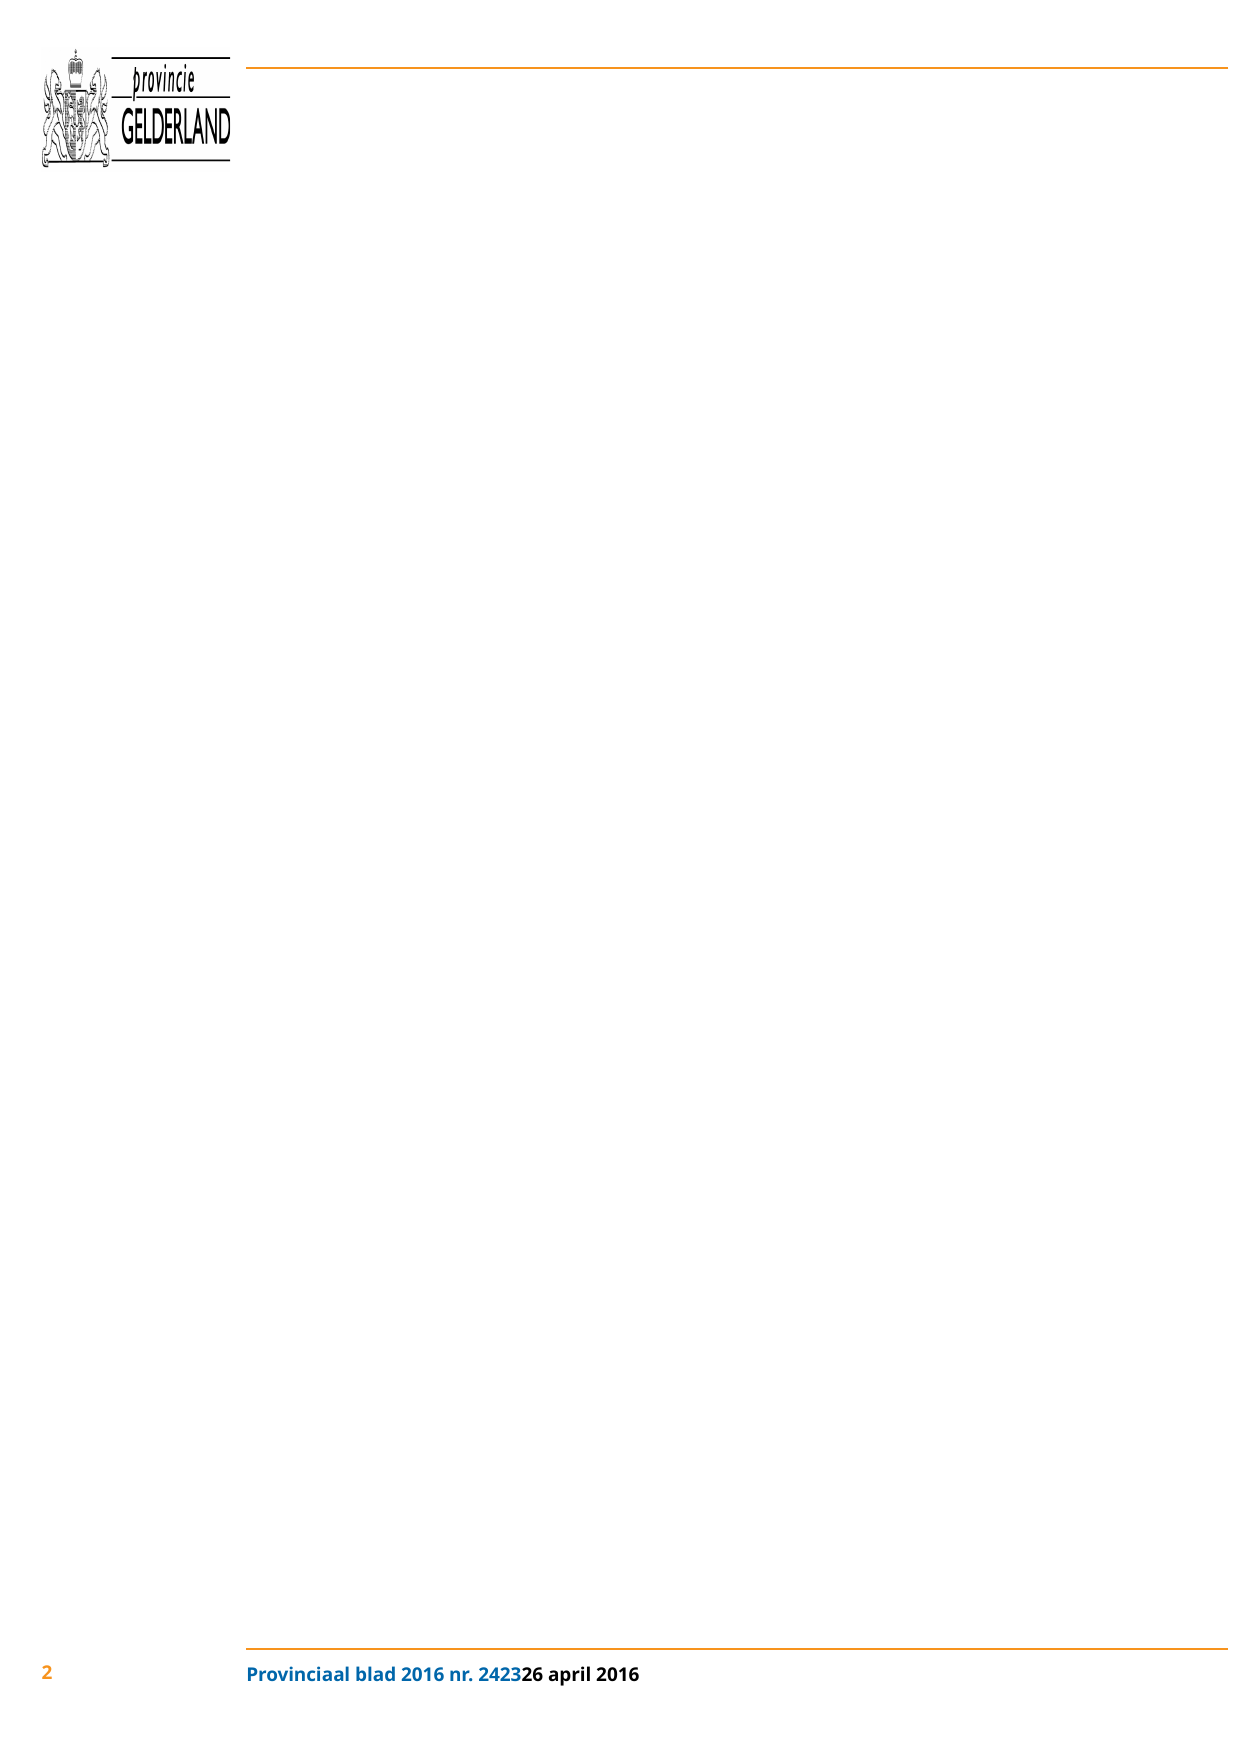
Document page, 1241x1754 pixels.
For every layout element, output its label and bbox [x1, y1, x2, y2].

picture [41, 47, 231, 172]
